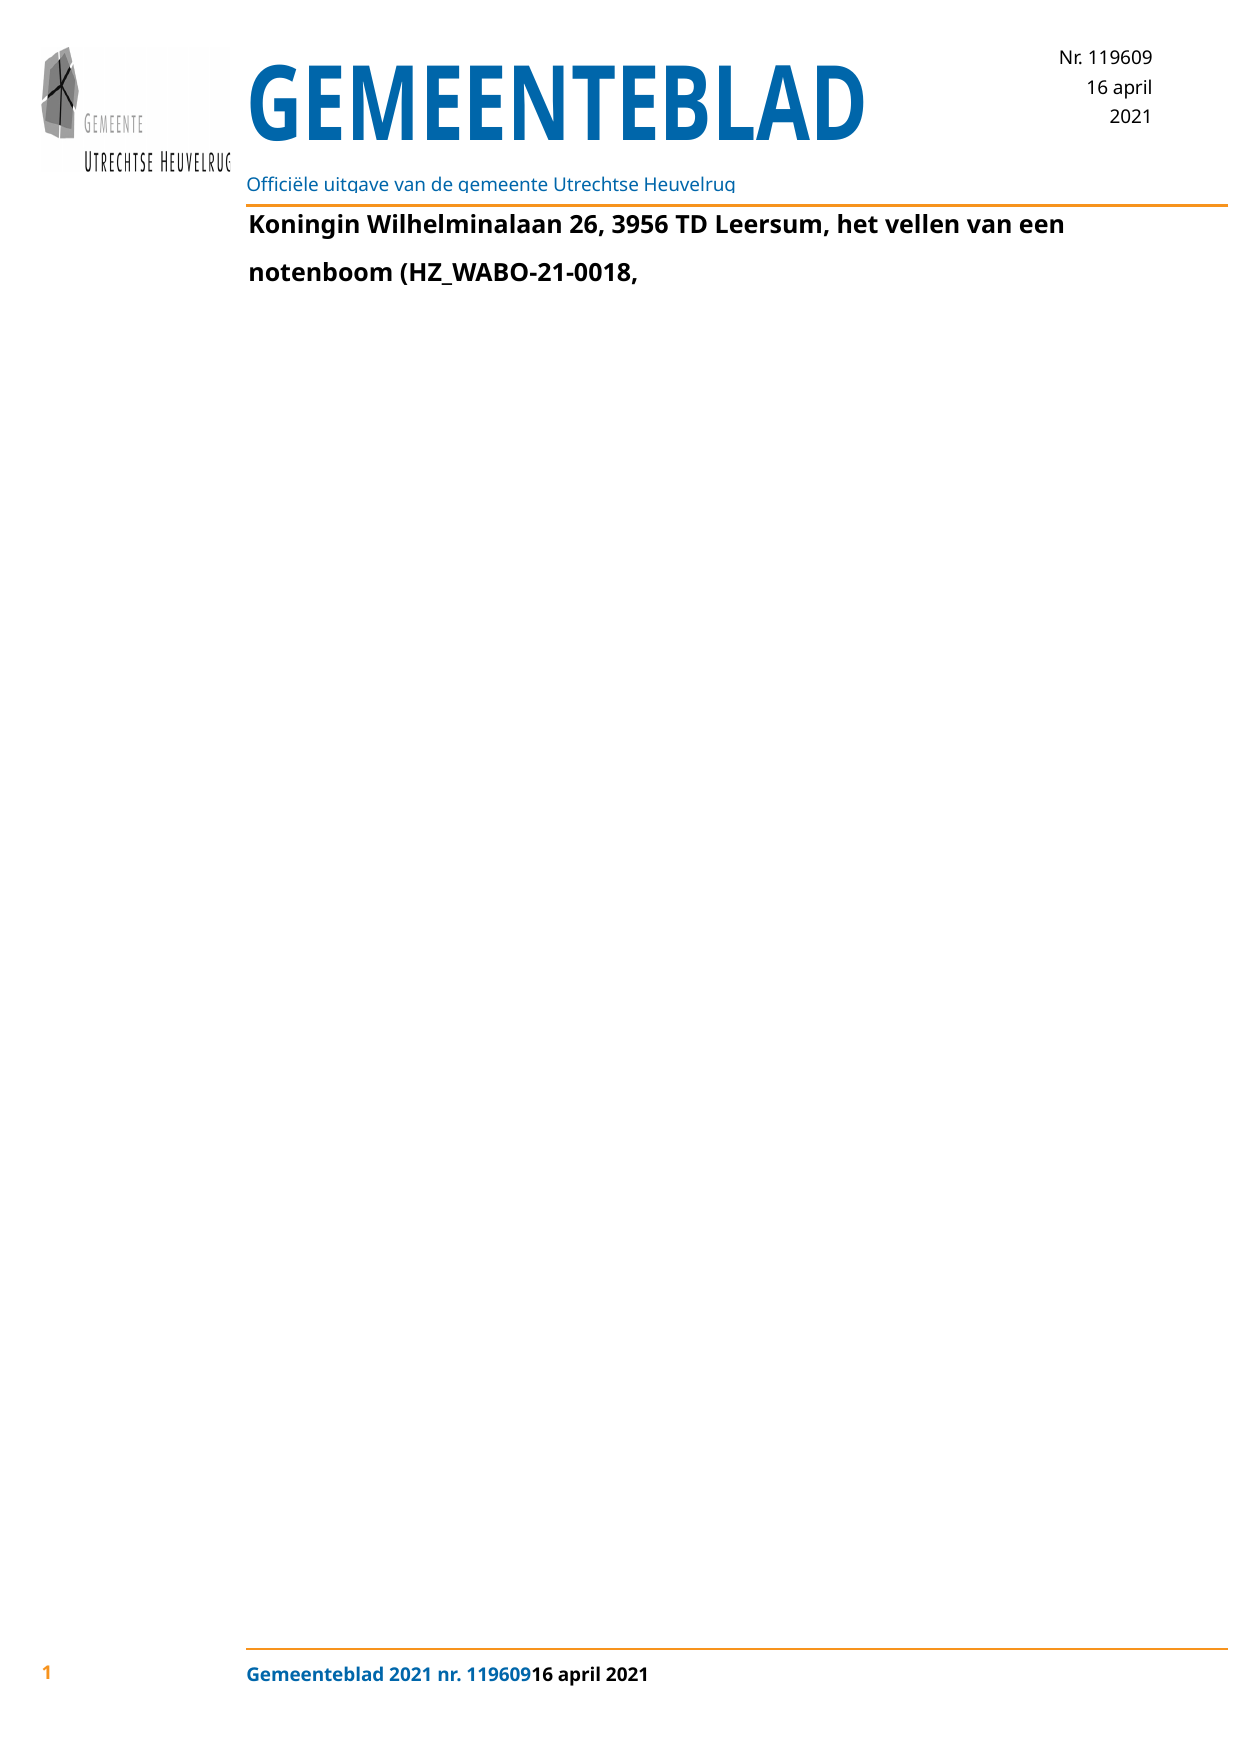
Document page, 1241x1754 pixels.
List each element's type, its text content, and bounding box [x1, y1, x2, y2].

text Koningin Wilhelminalaan 26, 3956 TD Leersum, het vellen van een notenboom (HZ_WABO-21-0018, [248, 207, 1152, 288]
picture [41, 47, 231, 172]
